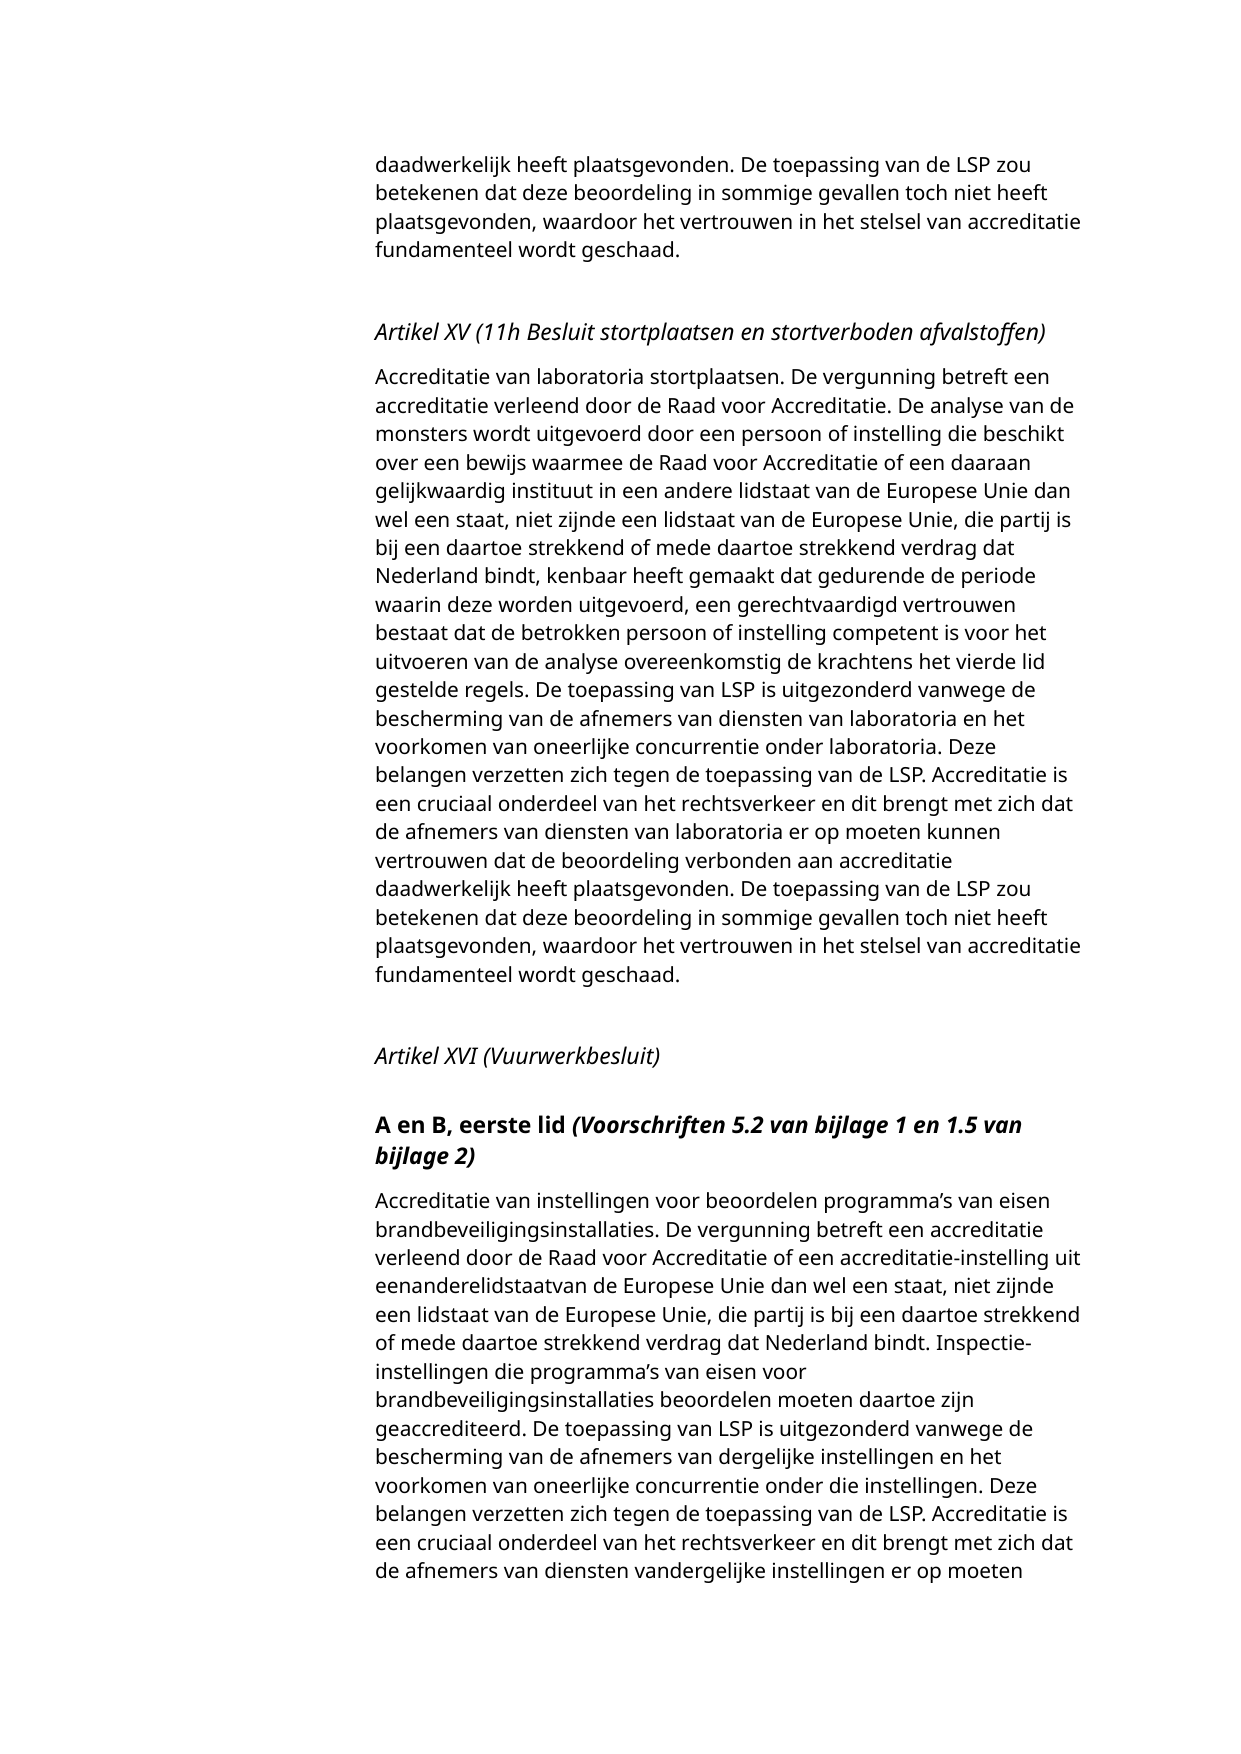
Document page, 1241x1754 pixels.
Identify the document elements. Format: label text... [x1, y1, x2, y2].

subtitle A en B, eerste lid (Voorschriften 5.2 van bijlage 1 en 1.5 van bijlage 2) [375, 1109, 1090, 1171]
text Accreditatie van laboratoria stortplaatsen. De vergunning betreft een accreditatie verleend door de Raad voor Accreditatie. De analyse van de monsters wordt uitgevoerd door een persoon of instelling die beschikt over een bewijs waarmee de Raad voor Accreditatie of een daaraan gelijkwaardig instituut in een andere lidstaat van de Europese Unie dan wel een staat, niet zijnde een lidstaat van de Europese Unie, die partij is bij een daartoe strekkend of mede daartoe strekkend verdrag dat Nederland bindt, kenbaar heeft gemaakt dat gedurende de periode waarin deze worden uitgevoerd, een gerechtvaardigd vertrouwen bestaat dat de betrokken persoon of instelling competent is voor het uitvoeren van de analyse overeenkomstig de krachtens het vierde lid gestelde regels. De toepassing van LSP is uitgezonderd vanwege de bescherming van de afnemers van diensten van laboratoria en het voorkomen van oneerlijke concurrentie onder laboratoria. Deze belangen verzetten zich tegen de toepassing van de LSP. Accreditatie is een cruciaal onderdeel van het rechtsverkeer en dit brengt met zich dat de afnemers van diensten van laboratoria er op moeten kunnen vertrouwen dat de beoordeling verbonden aan accreditatie daadwerkelijk heeft plaatsgevonden. De toepassing van de LSP zou betekenen dat deze beoordeling in sommige gevallen toch niet heeft plaatsgevonden, waardoor het vertrouwen in het stelsel van accreditatie fundamenteel wordt geschaad. [375, 362, 1090, 988]
text daadwerkelijk heeft plaatsgevonden. De toepassing van de LSP zou betekenen dat deze beoordeling in sommige gevallen toch niet heeft plaatsgevonden, waardoor het vertrouwen in het stelsel van accreditatie fundamenteel wordt geschaad. [375, 150, 1090, 264]
text Accreditatie van instellingen voor beoordelen programma’s van eisen brandbeveiligingsinstallaties. De vergunning betreft een accreditatie verleend door de Raad voor Accreditatie of een accreditatie-instelling uit eenanderelidstaatvan de Europese Unie dan wel een staat, niet zijnde een lidstaat van de Europese Unie, die partij is bij een daartoe strekkend of mede daartoe strekkend verdrag dat Nederland bindt. Inspectie-instellingen die programma’s van eisen voor brandbeveiligingsinstallaties beoordelen moeten daartoe zijn geaccrediteerd. De toepassing van LSP is uitgezonderd vanwege de bescherming van de afnemers van dergelijke instellingen en het voorkomen van oneerlijke concurrentie onder die instellingen. Deze belangen verzetten zich tegen de toepassing van de LSP. Accreditatie is een cruciaal onderdeel van het rechtsverkeer en dit brengt met zich dat de afnemers van diensten vandergelijke instellingen er op moeten [375, 1186, 1090, 1584]
subtitle Artikel XV (11h Besluit stortplaatsen en stortverboden afvalstoffen) [375, 316, 1090, 347]
subtitle Artikel XVI (Vuurwerkbesluit) [375, 1040, 1090, 1071]
